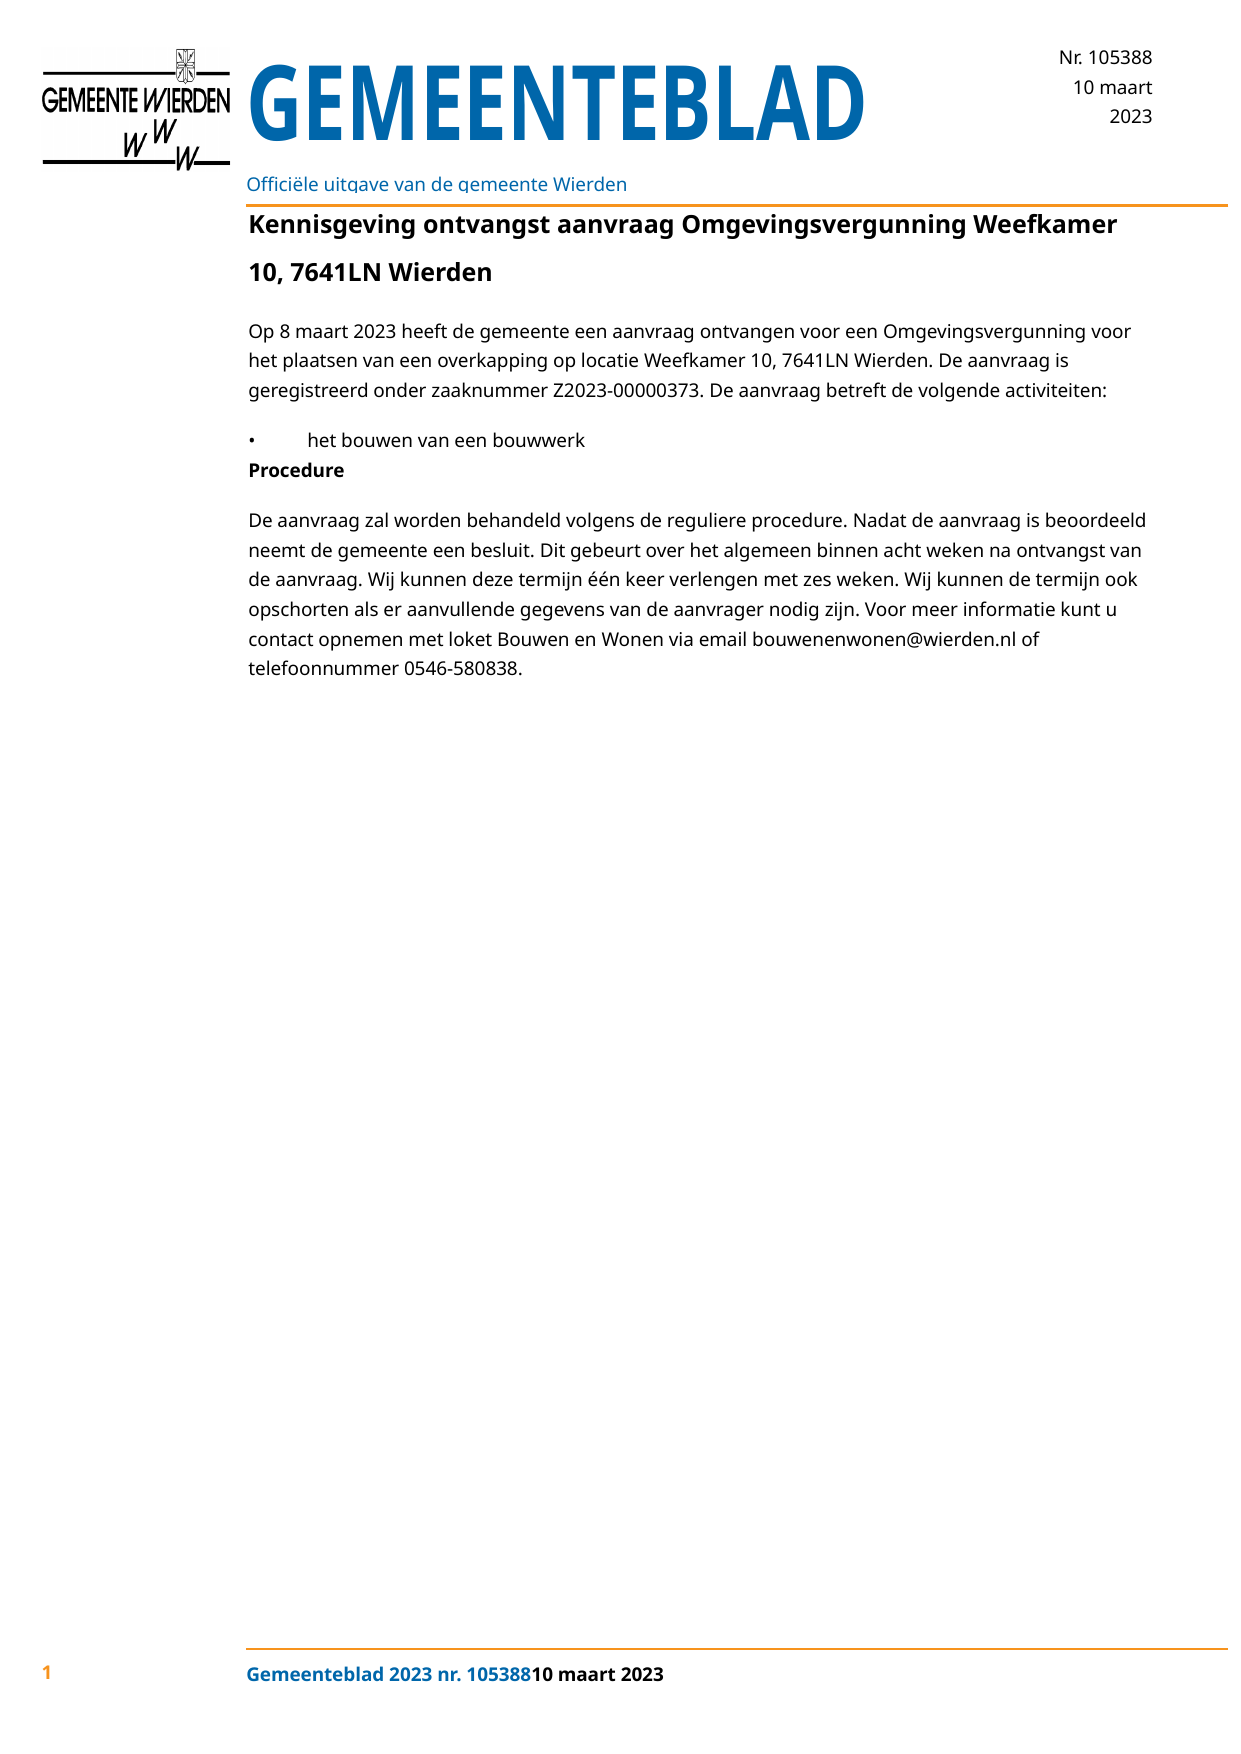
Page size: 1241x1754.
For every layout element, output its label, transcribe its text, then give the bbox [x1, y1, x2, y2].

list het bouwen van een bouwwerk [248, 427, 1152, 453]
text Kennisgeving ontvangst aanvraag Omgevingsvergunning Weefkamer 10, 7641LN Wierden [248, 207, 1152, 288]
picture [41, 47, 231, 172]
text Op 8 maart 2023 heeft de gemeente een aanvraag ontvangen voor een Omgevingsvergunning voor het plaatsen van een overkapping op locatie Weefkamer 10, 7641LN Wierden. De aanvraag is geregistreerd onder zaaknummer Z2023-00000373. De aanvraag betreft de volgende activiteiten: [248, 318, 1152, 403]
text De aanvraag zal worden behandeld volgens de reguliere procedure. Nadat de aanvraag is beoordeeld neemt de gemeente een besluit. Dit gebeurt over het algemeen binnen acht weken na ontvangst van de aanvraag. Wij kunnen deze termijn één keer verlengen met zes weken. Wij kunnen de termijn ook opschorten als er aanvullende gegevens van de aanvrager nodig zijn. Voor meer informatie kunt u contact opnemen met loket Bouwen en Wonen via email bouwenenwonen@wierden.nl of telefoonnummer 0546-580838. [248, 507, 1152, 681]
text Procedure [248, 457, 1152, 483]
